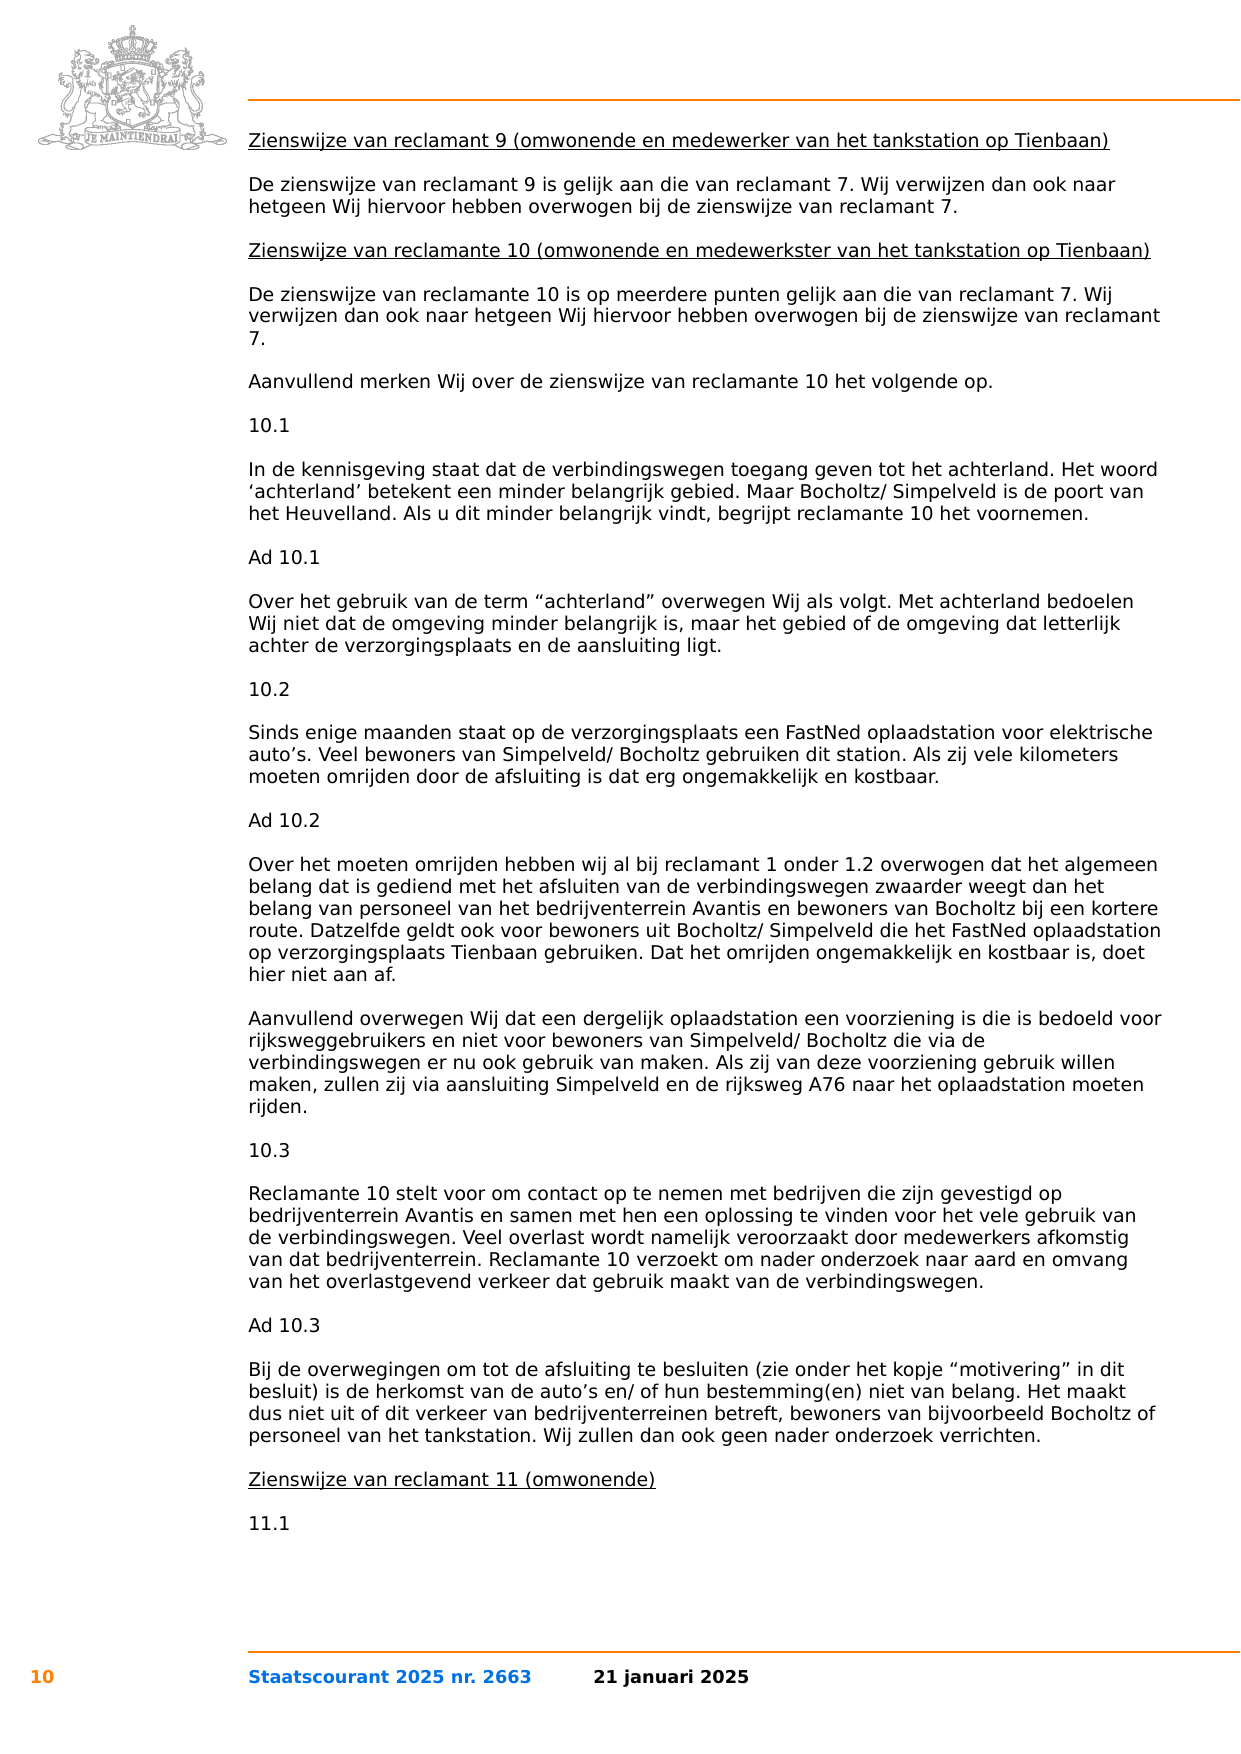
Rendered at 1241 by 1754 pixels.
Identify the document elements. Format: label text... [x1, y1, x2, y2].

text Reclamante 10 stelt voor om contact op te nemen met bedrijven die zijn gevestigd op bedrijventerrein Avantis en samen met hen een oplossing te vinden voor het vele gebruik van de verbindingswegen. Veel overlast wordt namelijk veroorzaakt door medewerkers afkomstig van dat bedrijventerrein. Reclamante 10 verzoekt om nader onderzoek naar aard en omvang van het overlastgevend verkeer dat gebruik maakt van de verbindingswegen. [248, 1183, 1163, 1293]
text Aanvullend merken Wij over de zienswijze van reclamante 10 het volgende op. [248, 371, 1163, 393]
text In de kennisgeving staat dat de verbindingswegen toegang geven tot het achterland. Het woord ‘achterland’ betekent een minder belangrijk gebied. Maar Bocholtz/ Simpelveld is de poort van het Heuvelland. Als u dit minder belangrijk vindt, begrijpt reclamante 10 het voornemen. [248, 459, 1163, 525]
text Over het gebruik van de term “achterland” overwegen Wij als volgt. Met achterland bedoelen Wij niet dat de omgeving minder belangrijk is, maar het gebied of de omgeving dat letterlijk achter de verzorgingsplaats en de aansluiting ligt. [248, 591, 1163, 657]
text Over het moeten omrijden hebben wij al bij reclamant 1 onder 1.2 overwogen dat het algemeen belang dat is gediend met het afsluiten van de verbindingswegen zwaarder weegt dan het belang van personeel van het bedrijventerrein Avantis en bewoners van Bocholtz bij een kortere route. Datzelfde geldt ook voor bewoners uit Bocholtz/ Simpelveld die het FastNed oplaadstation op verzorgingsplaats Tienbaan gebruiken. Dat het omrijden ongemakkelijk en kostbaar is, doet hier niet aan af. [248, 854, 1163, 986]
text Ad 10.3 [248, 1315, 1163, 1337]
text Ad 10.1 [248, 547, 1163, 569]
picture [38, 25, 227, 150]
text 10.1 [248, 415, 1163, 437]
text Aanvullend overwegen Wij dat een dergelijk oplaadstation een voorziening is die is bedoeld voor rijksweggebruikers en niet voor bewoners van Simpelveld/ Bocholtz die via de verbindingswegen er nu ook gebruik van maken. Als zij van deze voorziening gebruik willen maken, zullen zij via aansluiting Simpelveld en de rijksweg A76 naar het oplaadstation moeten rijden. [248, 1008, 1163, 1118]
text Bij de overwegingen om tot de afsluiting te besluiten (zie onder het kopje “motivering” in dit besluit) is de herkomst van de auto’s en/ of hun bestemming(en) niet van belang. Het maakt dus niet uit of dit verkeer van bedrijventerreinen betreft, bewoners van bijvoorbeeld Bocholtz of personeel van het tankstation. Wij zullen dan ook geen nader onderzoek verrichten. [248, 1359, 1163, 1447]
subtitle Zienswijze van reclamante 10 (omwonende en medewerkster van het tankstation op Tienbaan) [248, 239, 1163, 262]
text De zienswijze van reclamante 10 is op meerdere punten gelijk aan die van reclamant 7. Wij verwijzen dan ook naar hetgeen Wij hiervoor hebben overwogen bij de zienswijze van reclamant 7. [248, 283, 1163, 349]
subtitle Zienswijze van reclamant 9 (omwonende en medewerker van het tankstation op Tienbaan) [248, 130, 1163, 152]
text De zienswijze van reclamant 9 is gelijk aan die van reclamant 7. Wij verwijzen dan ook naar hetgeen Wij hiervoor hebben overwogen bij de zienswijze van reclamant 7. [248, 174, 1163, 218]
text 10.3 [248, 1139, 1163, 1161]
text Ad 10.2 [248, 810, 1163, 832]
subtitle Zienswijze van reclamant 11 (omwonende) [248, 1469, 1163, 1491]
text Sinds enige maanden staat op de verzorgingsplaats een FastNed oplaadstation voor elektrische auto’s. Veel bewoners van Simpelveld/ Bocholtz gebruiken dit station. Als zij vele kilometers moeten omrijden door de afsluiting is dat erg ongemakkelijk en kostbaar. [248, 722, 1163, 788]
text 11.1 [248, 1513, 1163, 1534]
text 10.2 [248, 678, 1163, 700]
